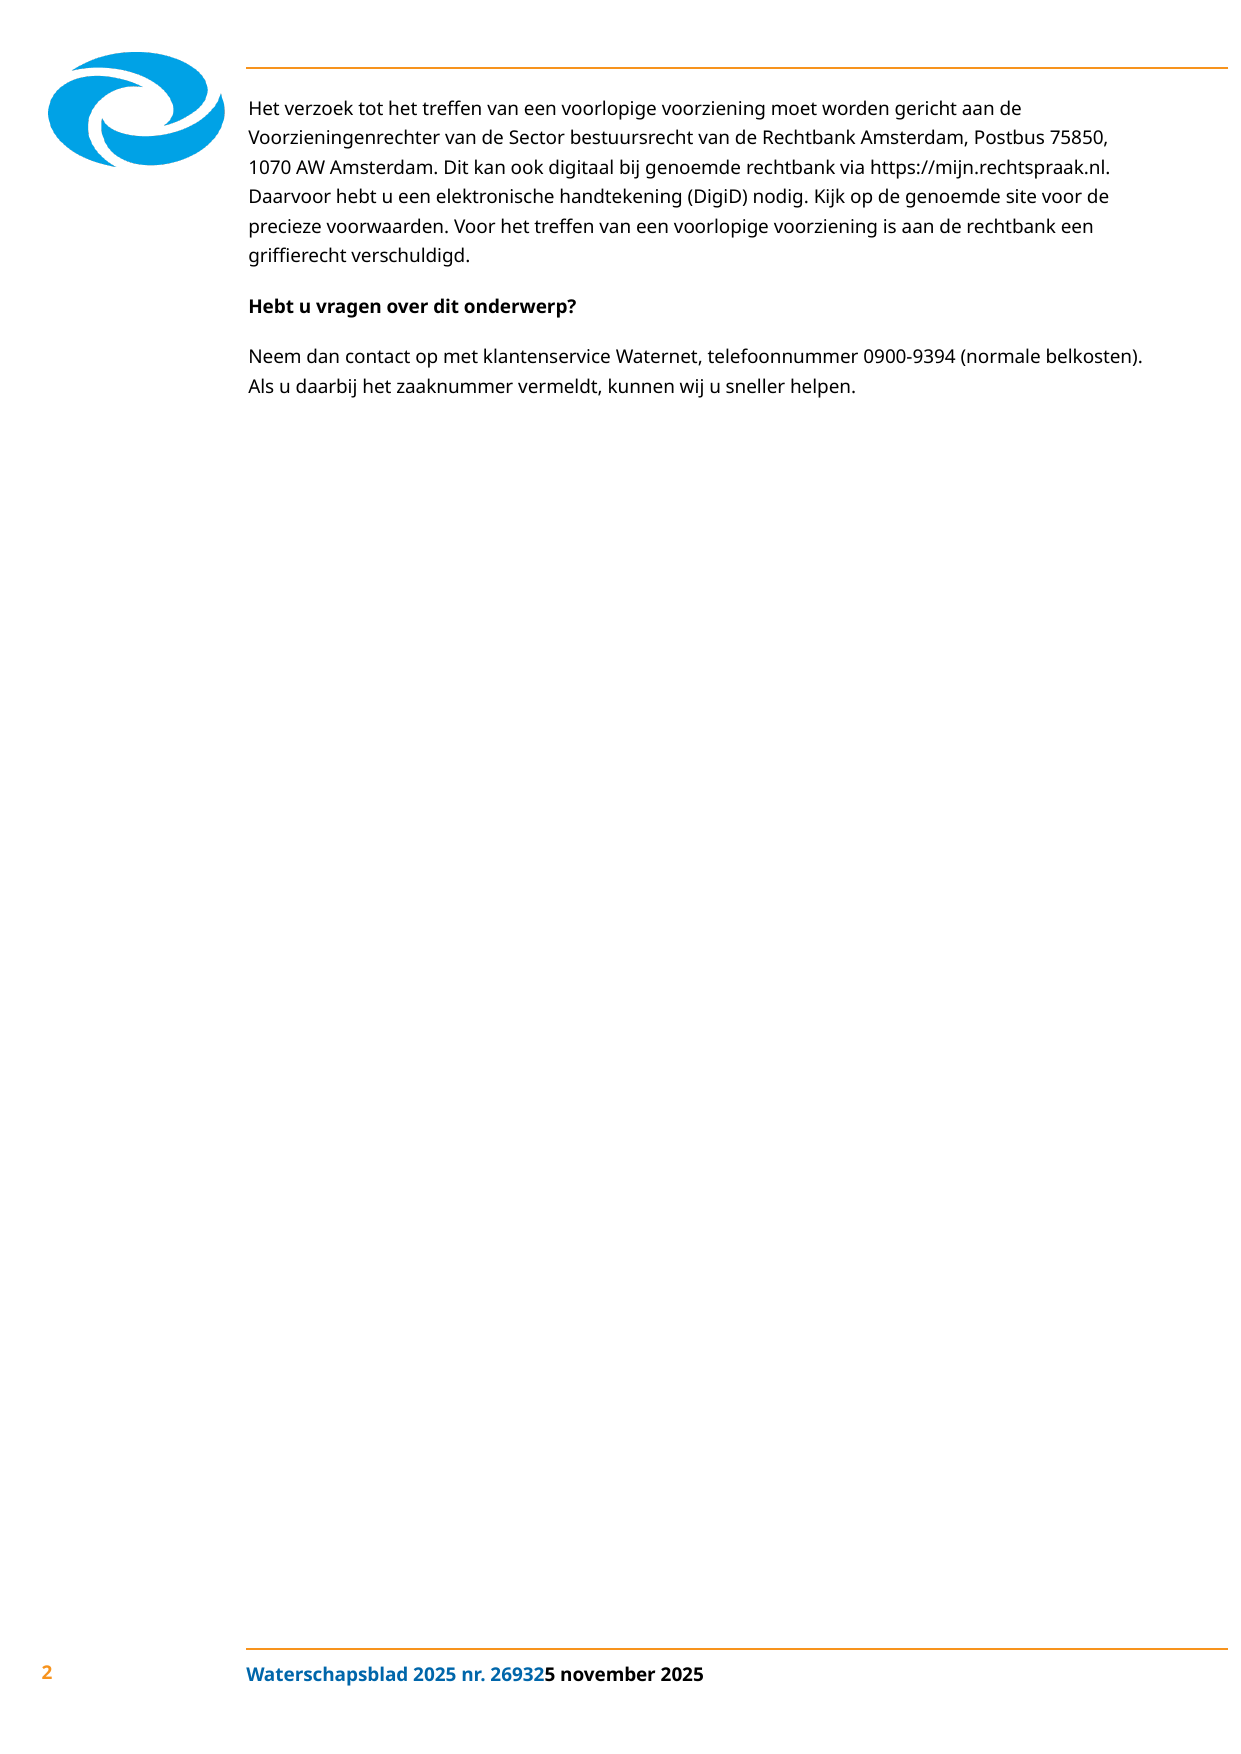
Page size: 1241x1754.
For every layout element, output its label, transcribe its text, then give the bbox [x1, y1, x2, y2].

text Neem dan contact op met klantenservice Waternet, telefoonnummer 0900-9394 (normale belkosten). Als u daarbij het zaaknummer vermeldt, kunnen wij u sneller helpen. [248, 343, 1152, 399]
picture [41, 47, 231, 172]
text Hebt u vragen over dit onderwerp? [248, 293, 1152, 319]
text Het verzoek tot het treffen van een voorlopige voorziening moet worden gericht aan de Voorzieningenrechter van de Sector bestuursrecht van de Rechtbank Amsterdam, Postbus 75850, 1070 AW Amsterdam. Dit kan ook digitaal bij genoemde rechtbank via https://mijn.rechtspraak.nl. Daarvoor hebt u een elektronische handtekening (DigiD) nodig. Kijk op de genoemde site voor de precieze voorwaarden. Voor het treffen van een voorlopige voorziening is aan de rechtbank een griffierecht verschuldigd. [248, 95, 1152, 268]
